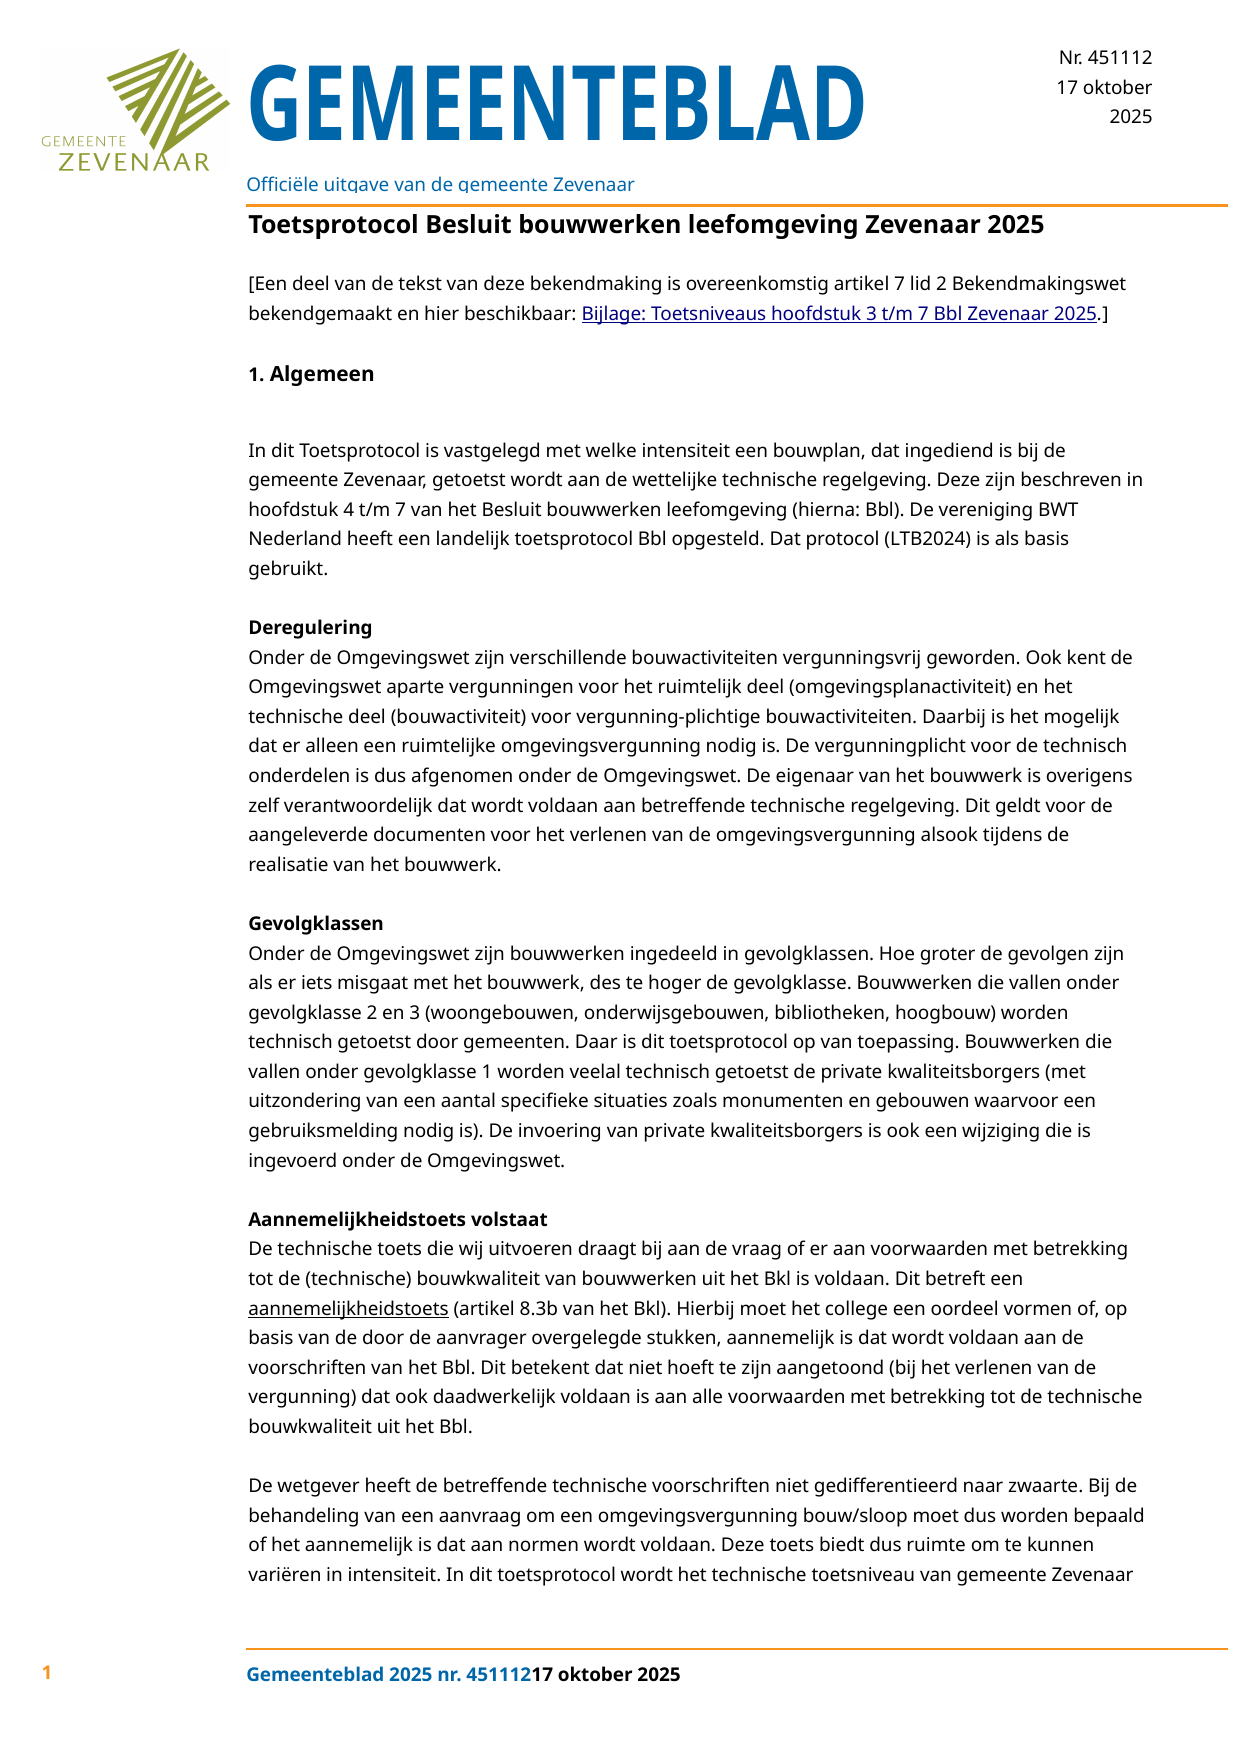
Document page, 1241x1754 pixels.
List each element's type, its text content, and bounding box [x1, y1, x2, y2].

text [Een deel van de tekst van deze bekendmaking is overeenkomstig artikel 7 lid 2 Bekendmakingswet bekendgemaakt en hier beschikbaar: Bijlage: Toetsniveaus hoofdstuk 3 t/m 7 Bbl Zevenaar 2025.] [248, 270, 1152, 326]
text Onder de Omgevingswet zijn verschillende bouwactiviteiten vergunningsvrij geworden. Ook kent de Omgevingswet aparte vergunningen voor het ruimtelijk deel (omgevingsplanactiviteit) en het technische deel (bouwactiviteit) voor vergunning-plichtige bouwactiviteiten. Daarbij is het mogelijk dat er alleen een ruimtelijke omgevingsvergunning nodig is. De vergunningplicht voor de technisch onderdelen is dus afgenomen onder de Omgevingswet. De eigenaar van het bouwwerk is overigens zelf verantwoordelijk dat wordt voldaan aan betreffende technische regelgeving. Dit geldt voor de aangeleverde documenten voor het verlenen van de omgevingsvergunning alsook tijdens de realisatie van het bouwwerk. [248, 644, 1152, 877]
text Gevolgklassen [248, 910, 1152, 936]
text In dit Toetsprotocol is vastgelegd met welke intensiteit een bouwplan, dat ingediend is bij de gemeente Zevenaar, getoetst wordt aan de wettelijke technische regelgeving. Deze zijn beschreven in hoofdstuk 4 t/m 7 van het Besluit bouwwerken leefomgeving (hierna: Bbl). De vereniging BWT Nederland heeft een landelijk toetsprotocol Bbl opgesteld. Dat protocol (LTB2024) is als basis gebruikt. [248, 437, 1152, 581]
text Aannemelijkheidstoets volstaat [248, 1206, 1152, 1232]
picture [41, 47, 231, 172]
text Deregulering [248, 614, 1152, 640]
text Onder de Omgevingswet zijn bouwwerken ingedeeld in gevolgklassen. Hoe groter de gevolgen zijn als er iets misgaat met het bouwwerk, des te hoger de gevolgklasse. Bouwwerken die vallen onder gevolgklasse 2 en 3 (woongebouwen, onderwijsgebouwen, bibliotheken, hoogbouw) worden technisch getoetst door gemeenten. Daar is dit toetsprotocol op van toepassing. Bouwwerken die vallen onder gevolgklasse 1 worden veelal technisch getoetst de private kwaliteitsborgers (met uitzondering van een aantal specifieke situaties zoals monumenten en gebouwen waarvoor een gebruiksmelding nodig is). De invoering van private kwaliteitsborgers is ook een wijziging die is ingevoerd onder de Omgevingswet. [248, 940, 1152, 1172]
text De wetgever heeft de betreffende technische voorschriften niet gedifferentieerd naar zwaarte. Bij de behandeling van een aanvraag om een omgevingsvergunning bouw/sloop moet dus worden bepaald of het aannemelijk is dat aan normen wordt voldaan. Deze toets biedt dus ruimte om te kunnen variëren in intensiteit. In dit toetsprotocol wordt het technische toetsniveau van gemeente Zevenaar [248, 1472, 1152, 1587]
text 1. Algemeen [248, 359, 1152, 387]
text De technische toets die wij uitvoeren draagt bij aan de vraag of er aan voorwaarden met betrekking tot de (technische) bouwkwaliteit van bouwwerken uit het Bkl is voldaan. Dit betreft een aannemelijkheidstoets (artikel 8.3b van het Bkl). Hierbij moet het college een oordeel vormen of, op basis van de door de aanvrager overgelegde stukken, aannemelijk is dat wordt voldaan aan de voorschriften van het Bbl. Dit betekent dat niet hoeft te zijn aangetoond (bij het verlenen van de vergunning) dat ook daadwerkelijk voldaan is aan alle voorwaarden met betrekking tot de technische bouwkwaliteit uit het Bbl. [248, 1236, 1152, 1439]
text Toetsprotocol Besluit bouwwerken leefomgeving Zevenaar 2025 [248, 207, 1152, 241]
